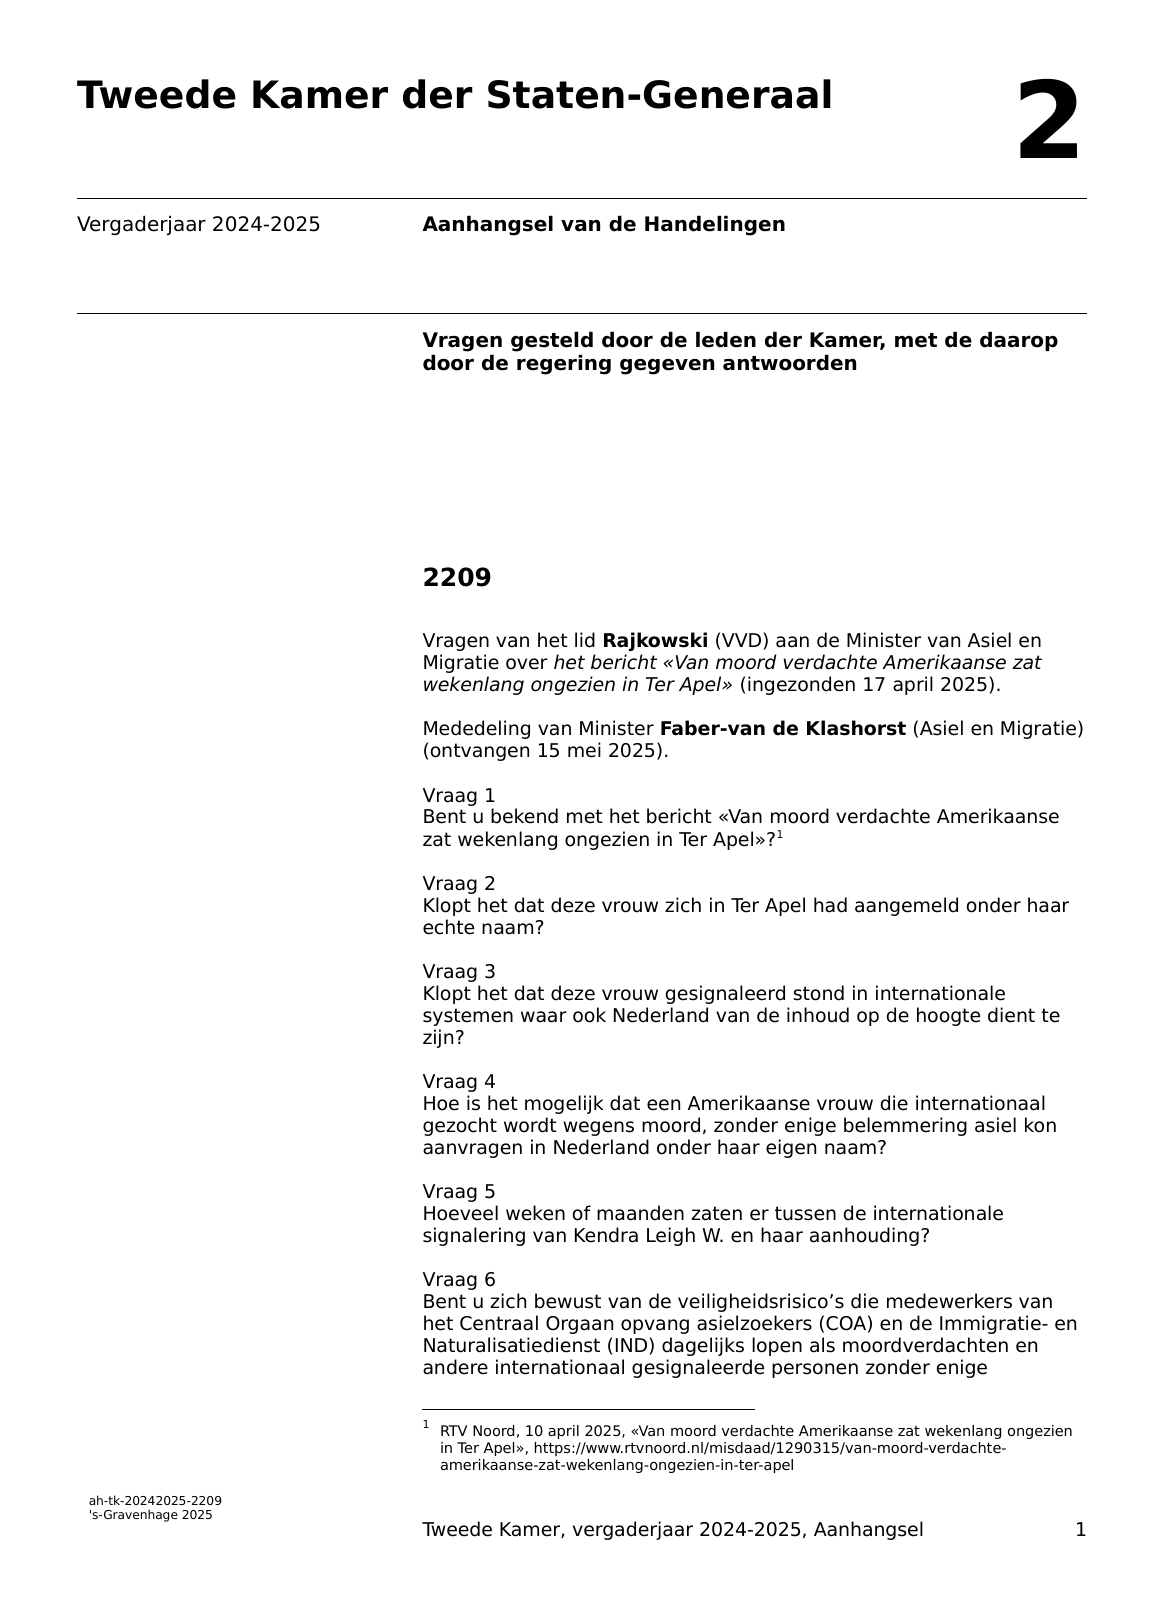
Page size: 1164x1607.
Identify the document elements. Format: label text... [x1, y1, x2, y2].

table_cell Vergaderjaar 2024-2025 [77, 199, 422, 313]
table_header 2 [886, 59, 1087, 198]
text Vraag 3 [422, 961, 1087, 983]
text Klopt het dat deze vrouw zich in Ter Apel had aangemeld onder haar echte naam? [422, 894, 1087, 938]
table_header Tweede Kamer der Staten-Generaal [77, 59, 886, 198]
text Vraag 4 [422, 1071, 1087, 1093]
table_cell [77, 314, 422, 375]
text Hoe is het mogelijk dat een Amerikaanse vrouw die internationaal gezocht wordt wegens moord, zonder enige belemmering asiel kon aanvragen in Nederland onder haar eigen naam? [422, 1093, 1087, 1159]
text Vraag 1 [422, 784, 1087, 806]
text Bent u zich bewust van de veiligheidsrisico’s die medewerkers van het Centraal Orgaan opvang asielzoekers (COA) en de Immigratie- en Naturalisatiedienst (IND) dagelijks lopen als moordverdachten en andere internationaal gesignaleerde personen zonder enige [422, 1291, 1087, 1379]
text Bent u bekend met het bericht «Van moord verdachte Amerikaanse zat wekenlang ongezien in Ter Apel»? [422, 806, 1087, 850]
text 2209 [422, 563, 1087, 592]
text Klopt het dat deze vrouw gesignaleerd stond in internationale systemen waar ook Nederland van de inhoud op de hoogte dient te zijn? [422, 983, 1087, 1049]
text Hoeveel weken of maanden zaten er tussen de internationale signalering van Kendra Leigh W. en haar aanhouding? [422, 1203, 1087, 1247]
text RTV Noord, 10 april 2025, «Van moord verdachte Amerikaanse zat wekenlang ongezien in Ter Apel», https://www.rtvnoord.nl/misdaad/1290315/van-moord-verdachte-amerikaanse-zat-wekenlang-ongezien-in-ter-apel [422, 1418, 1087, 1474]
table_cell Vragen gesteld door de leden der Kamer, met de daarop door de regering gegeven antwoorden [422, 314, 1087, 375]
text Vraag 2 [422, 873, 1087, 894]
text Vragen van het lid Rajkowski (VVD) aan de Minister van Asiel en Migratie over het bericht «Van moord verdachte Amerikaanse zat wekenlang ongezien in Ter Apel» (ingezonden 17 april 2025). [422, 630, 1087, 696]
text 's-Gravenhage 2025 [88, 1508, 323, 1522]
text ah-tk-20242025-2209 [88, 1494, 323, 1508]
text Vraag 6 [422, 1269, 1087, 1291]
text Vraag 5 [422, 1181, 1087, 1203]
table_cell Aanhangsel van de Handelingen [422, 199, 1087, 313]
text Mededeling van Minister Faber-van de Klashorst (Asiel en Migratie) (ontvangen 15 mei 2025). [422, 718, 1087, 762]
